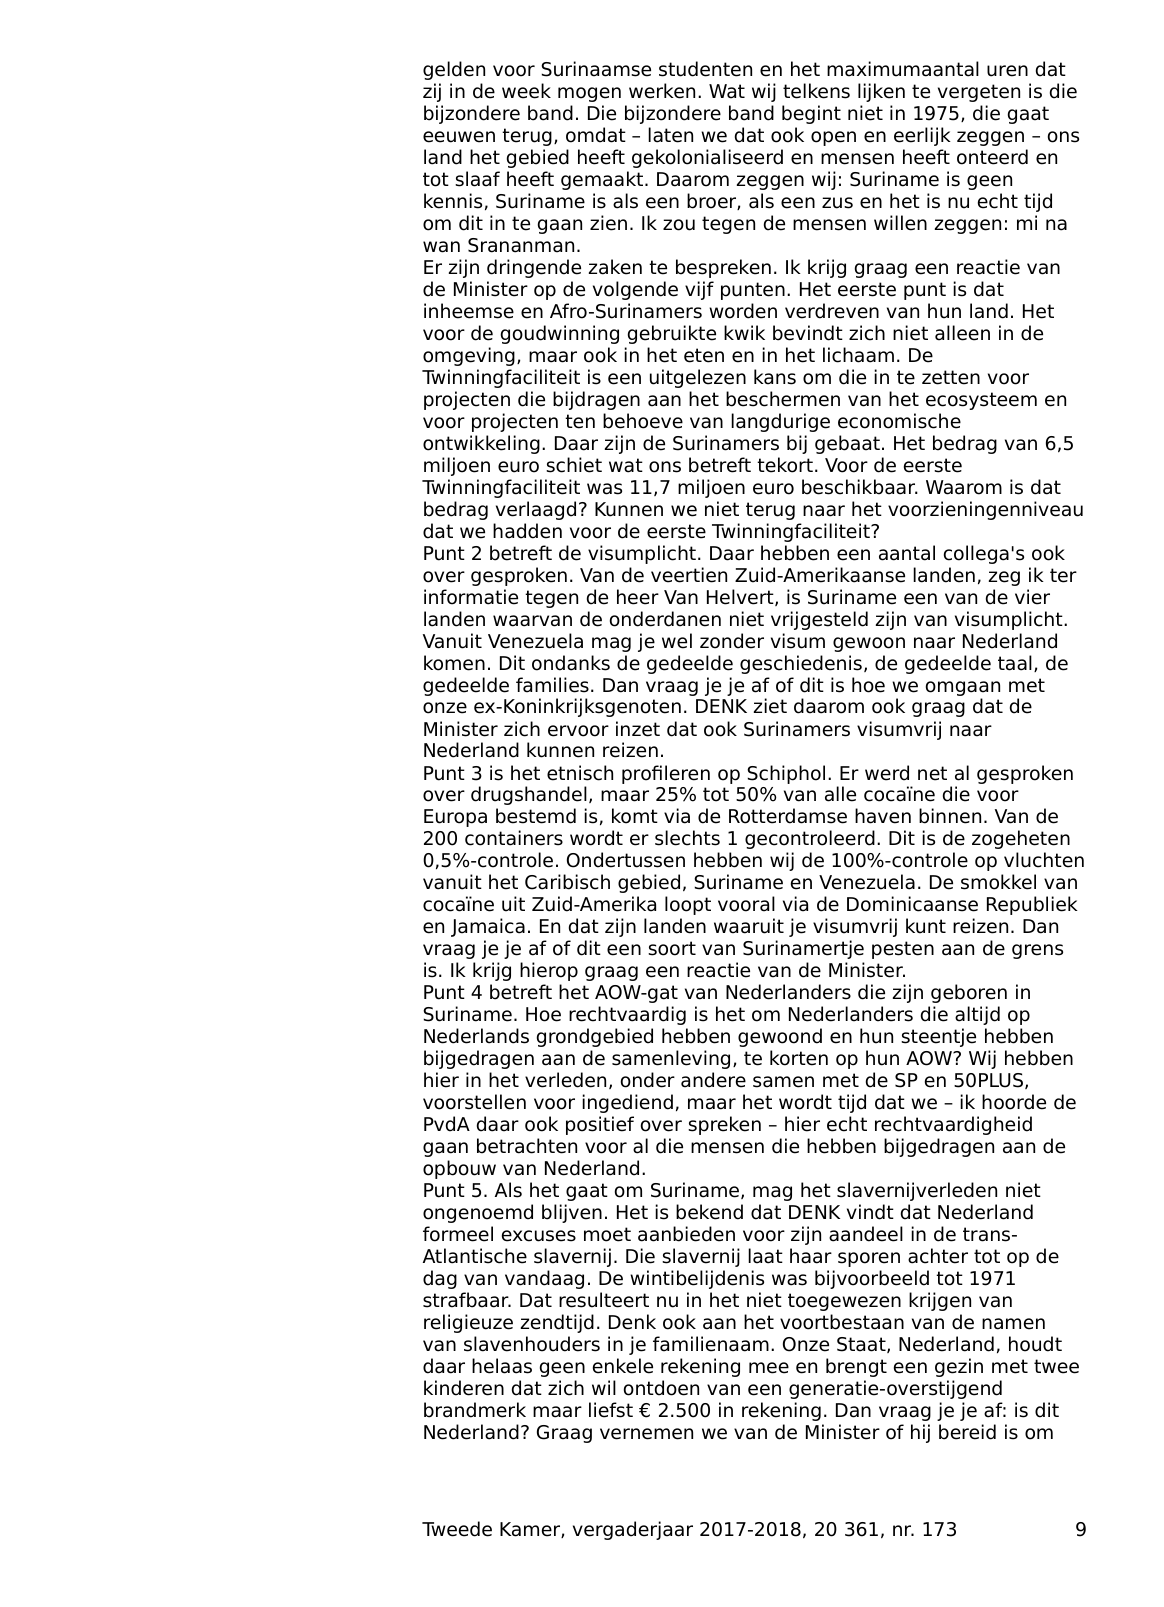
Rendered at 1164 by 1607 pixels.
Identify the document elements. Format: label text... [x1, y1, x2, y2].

text Er zijn dringende zaken te bespreken. Ik krijg graag een reactie van de Minister op de volgende vijf punten. Het eerste punt is dat inheemse en Afro-Surinamers worden verdreven van hun land. Het voor de goudwinning gebruikte kwik bevindt zich niet alleen in de omgeving, maar ook in het eten en in het lichaam. De Twinningfaciliteit is een uitgelezen kans om die in te zetten voor projecten die bijdragen aan het beschermen van het ecosysteem en voor projecten ten behoeve van langdurige economische ontwikkeling. Daar zijn de Surinamers bij gebaat. Het bedrag van 6,5 miljoen euro schiet wat ons betreft tekort. Voor de eerste Twinningfaciliteit was 11,7 miljoen euro beschikbaar. Waarom is dat bedrag verlaagd? Kunnen we niet terug naar het voorzieningenniveau dat we hadden voor de eerste Twinningfaciliteit? [422, 257, 1087, 543]
text Punt 4 betreft het AOW-gat van Nederlanders die zijn geboren in Suriname. Hoe rechtvaardig is het om Nederlanders die altijd op Nederlands grondgebied hebben gewoond en hun steentje hebben bijgedragen aan de samenleving, te korten op hun AOW? Wij hebben hier in het verleden, onder andere samen met de SP en 50PLUS, voorstellen voor ingediend, maar het wordt tijd dat we – ik hoorde de PvdA daar ook positief over spreken – hier echt rechtvaardigheid gaan betrachten voor al die mensen die hebben bijgedragen aan de opbouw van Nederland. [422, 982, 1087, 1180]
text gelden voor Surinaamse studenten en het maximumaantal uren dat zij in de week mogen werken. Wat wij telkens lijken te vergeten is die bijzondere band. Die bijzondere band begint niet in 1975, die gaat eeuwen terug, omdat – laten we dat ook open en eerlijk zeggen – ons land het gebied heeft gekolonialiseerd en mensen heeft onteerd en tot slaaf heeft gemaakt. Daarom zeggen wij: Suriname is geen kennis, Suriname is als een broer, als een zus en het is nu echt tijd om dit in te gaan zien. Ik zou tegen de mensen willen zeggen: mi na wan Srananman. [422, 59, 1087, 257]
text Punt 2 betreft de visumplicht. Daar hebben een aantal collega's ook over gesproken. Van de veertien Zuid-Amerikaanse landen, zeg ik ter informatie tegen de heer Van Helvert, is Suriname een van de vier landen waarvan de onderdanen niet vrijgesteld zijn van visumplicht. Vanuit Venezuela mag je wel zonder visum gewoon naar Nederland komen. Dit ondanks de gedeelde geschiedenis, de gedeelde taal, de gedeelde families. Dan vraag je je af of dit is hoe we omgaan met onze ex-Koninkrijksgenoten. DENK ziet daarom ook graag dat de Minister zich ervoor inzet dat ook Surinamers visumvrij naar Nederland kunnen reizen. [422, 543, 1087, 762]
text Punt 5. Als het gaat om Suriname, mag het slavernijverleden niet ongenoemd blijven. Het is bekend dat DENK vindt dat Nederland formeel excuses moet aanbieden voor zijn aandeel in de trans-Atlantische slavernij. Die slavernij laat haar sporen achter tot op de dag van vandaag. De wintibelijdenis was bijvoorbeeld tot 1971 strafbaar. Dat resulteert nu in het niet toegewezen krijgen van religieuze zendtijd. Denk ook aan het voortbestaan van de namen van slavenhouders in je familienaam. Onze Staat, Nederland, houdt daar helaas geen enkele rekening mee en brengt een gezin met twee kinderen dat zich wil ontdoen van een generatie-overstijgend brandmerk maar liefst € 2.500 in rekening. Dan vraag je je af: is dit Nederland? Graag vernemen we van de Minister of hij bereid is om [422, 1180, 1087, 1444]
text Punt 3 is het etnisch profileren op Schiphol. Er werd net al gesproken over drugshandel, maar 25% tot 50% van alle cocaïne die voor Europa bestemd is, komt via de Rotterdamse haven binnen. Van de 200 containers wordt er slechts 1 gecontroleerd. Dit is de zogeheten 0,5%-controle. Ondertussen hebben wij de 100%-controle op vluchten vanuit het Caribisch gebied, Suriname en Venezuela. De smokkel van cocaïne uit Zuid-Amerika loopt vooral via de Dominicaanse Republiek en Jamaica. En dat zijn landen waaruit je visumvrij kunt reizen. Dan vraag je je af of dit een soort van Surinamertje pesten aan de grens is. Ik krijg hierop graag een reactie van de Minister. [422, 762, 1087, 982]
